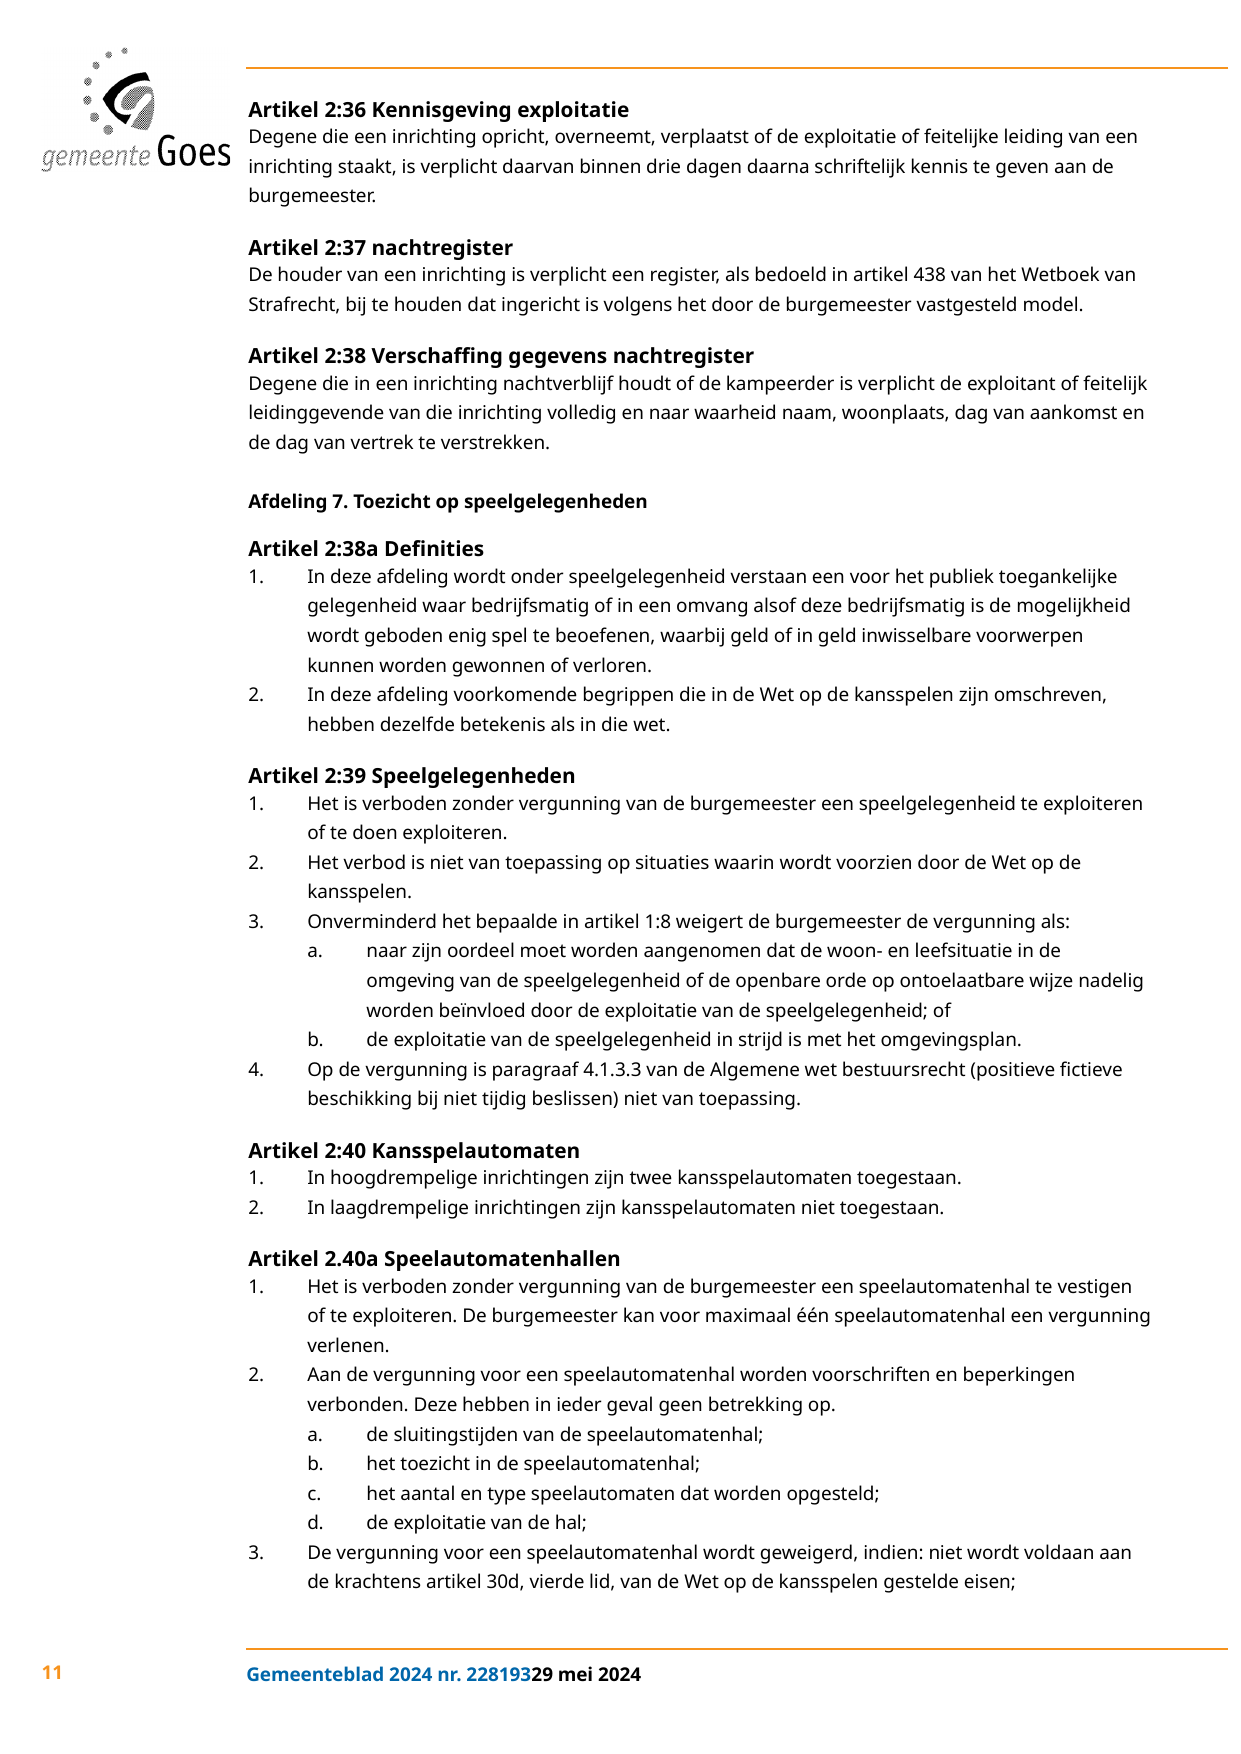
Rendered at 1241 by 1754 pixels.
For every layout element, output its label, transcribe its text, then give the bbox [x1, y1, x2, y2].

list het toezicht in de speelautomatenhal; [307, 1450, 1152, 1476]
list De vergunning voor een speelautomatenhal wordt geweigerd, indien: niet wordt voldaan aan de krachtens artikel 30d, vierde lid, van de Wet op de kansspelen gestelde eisen; [248, 1539, 1152, 1594]
list Aan de vergunning voor een speelautomatenhal worden voorschriften en beperkingen verbonden. Deze hebben in ieder geval geen betrekking op. [248, 1362, 1152, 1417]
list In laagdrempelige inrichtingen zijn kansspelautomaten niet toegestaan. [248, 1194, 1152, 1220]
text Artikel 2:37 nachtregister [248, 233, 1152, 261]
text Degene die een inrichting opricht, overneemt, verplaatst of de exploitatie of feitelijke leiding van een inrichting staakt, is verplicht daarvan binnen drie dagen daarna schriftelijk kennis te geven aan de burgemeester. [248, 123, 1152, 208]
text Artikel 2:40 Kansspelautomaten [248, 1136, 1152, 1164]
text Artikel 2:38 Verschaffing gegevens nachtregister [248, 341, 1152, 370]
text Artikel 2:36 Kennisgeving exploitatie [248, 95, 1152, 123]
list de exploitatie van de hal; [307, 1509, 1152, 1535]
picture [41, 47, 231, 172]
list het aantal en type speelautomaten dat worden opgesteld; [307, 1480, 1152, 1506]
list de exploitatie van de speelgelegenheid in strijd is met het omgevingsplan. [307, 1026, 1152, 1052]
list Het is verboden zonder vergunning van de burgemeester een speelautomatenhal te vestigen of te exploiteren. De burgemeester kan voor maximaal één speelautomatenhal een vergunning verlenen. [248, 1273, 1152, 1358]
list naar zijn oordeel moet worden aangenomen dat de woon- en leefsituatie in de omgeving van de speelgelegenheid of de openbare orde op ontoelaatbare wijze nadelig worden beïnvloed door de exploitatie van de speelgelegenheid; of [307, 938, 1152, 1023]
list In deze afdeling voorkomende begrippen die in de Wet op de kansspelen zijn omschreven, hebben dezelfde betekenis als in die wet. [248, 681, 1152, 737]
list In deze afdeling wordt onder speelgelegenheid verstaan een voor het publiek toegankelijke gelegenheid waar bedrijfsmatig of in een omvang alsof deze bedrijfsmatig is de mogelijkheid wordt geboden enig spel te beoefenen, waarbij geld of in geld inwisselbare voorwerpen kunnen worden gewonnen of verloren. [248, 563, 1152, 677]
list Onverminderd het bepaalde in artikel 1:8 weigert de burgemeester de vergunning als: [248, 908, 1152, 934]
list Het verbod is niet van toepassing op situaties waarin wordt voorzien door de Wet op de kansspelen. [248, 849, 1152, 904]
list Op de vergunning is paragraaf 4.1.3.3 van de Algemene wet bestuursrecht (positieve fictieve beschikking bij niet tijdig beslissen) niet van toepassing. [248, 1056, 1152, 1111]
text Degene die in een inrichting nachtverblijf houdt of de kampeerder is verplicht de exploitant of feitelijk leidinggevende van die inrichting volledig en naar waarheid naam, woonplaats, dag van aankomst en de dag van vertrek te verstrekken. [248, 370, 1152, 454]
text De houder van een inrichting is verplicht een register, als bedoeld in artikel 438 van het Wetboek van Strafrecht, bij te houden dat ingericht is volgens het door de burgemeester vastgesteld model. [248, 261, 1152, 317]
text Afdeling 7. Toezicht op speelgelegenheden [248, 488, 1152, 514]
text Artikel 2:38a Definities [248, 534, 1152, 563]
text Artikel 2.40a Speelautomatenhallen [248, 1244, 1152, 1273]
text Artikel 2:39 Speelgelegenheden [248, 761, 1152, 790]
list de sluitingstijden van de speelautomatenhal; [307, 1421, 1152, 1447]
list In hoogdrempelige inrichtingen zijn twee kansspelautomaten toegestaan. [248, 1164, 1152, 1190]
list Het is verboden zonder vergunning van de burgemeester een speelgelegenheid te exploiteren of te doen exploiteren. [248, 790, 1152, 845]
